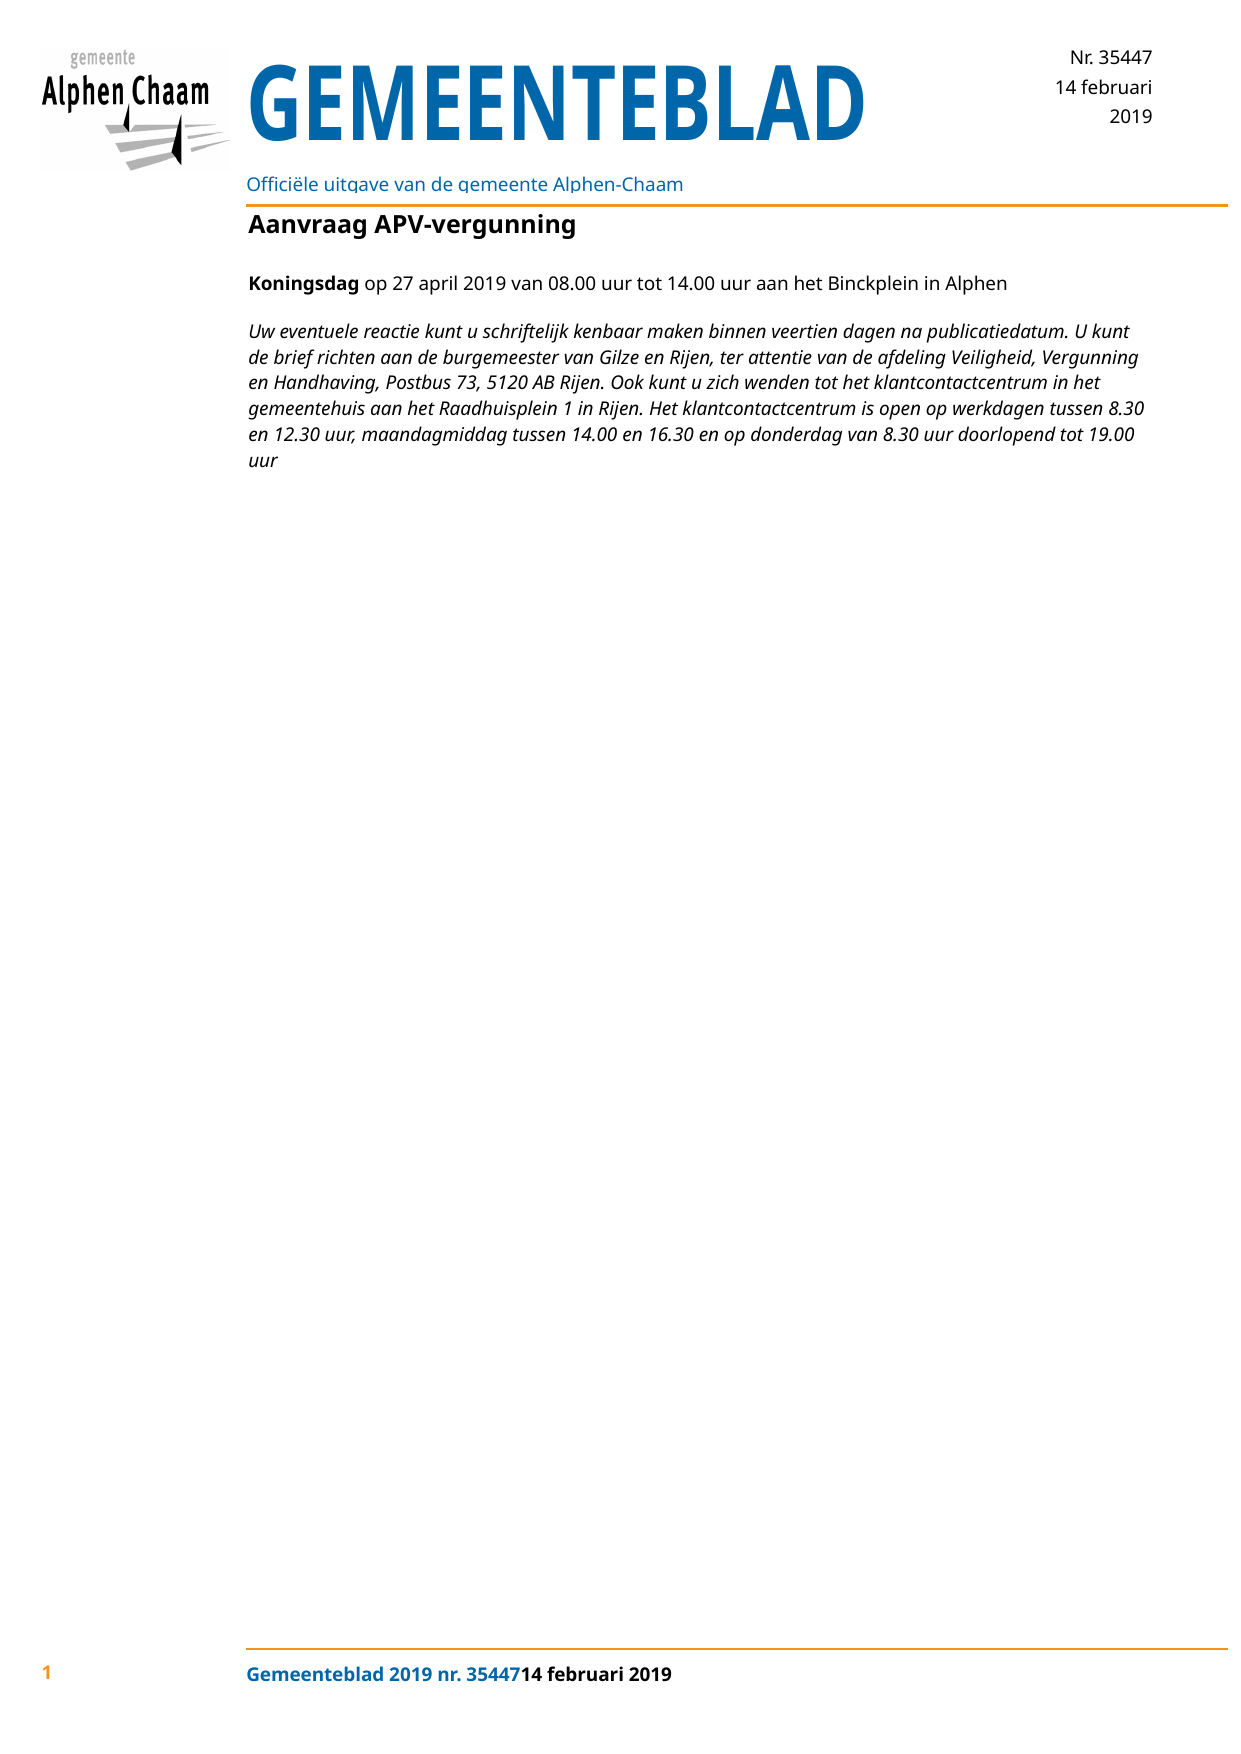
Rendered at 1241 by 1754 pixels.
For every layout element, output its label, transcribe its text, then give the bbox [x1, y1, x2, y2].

text Uw eventuele reactie kunt u schriftelijk kenbaar maken binnen veertien dagen na publicatiedatum. U kunt de brief richten aan de burgemeester van Gilze en Rijen, ter attentie van de afdeling Veiligheid, Vergunning en Handhaving, Postbus 73, 5120 AB Rijen. Ook kunt u zich wenden tot het klantcontactcentrum in het gemeentehuis aan het Raadhuisplein 1 in Rijen. Het klantcontactcentrum is open op werkdagen tussen 8.30 en 12.30 uur, maandagmiddag tussen 14.00 en 16.30 en op donderdag van 8.30 uur doorlopend tot 19.00 uur [248, 318, 1152, 472]
text Koningsdag op 27 april 2019 van 08.00 uur tot 14.00 uur aan het Binckplein in Alphen [248, 270, 1152, 296]
picture [41, 47, 231, 172]
text Aanvraag APV-vergunning [248, 207, 1152, 241]
